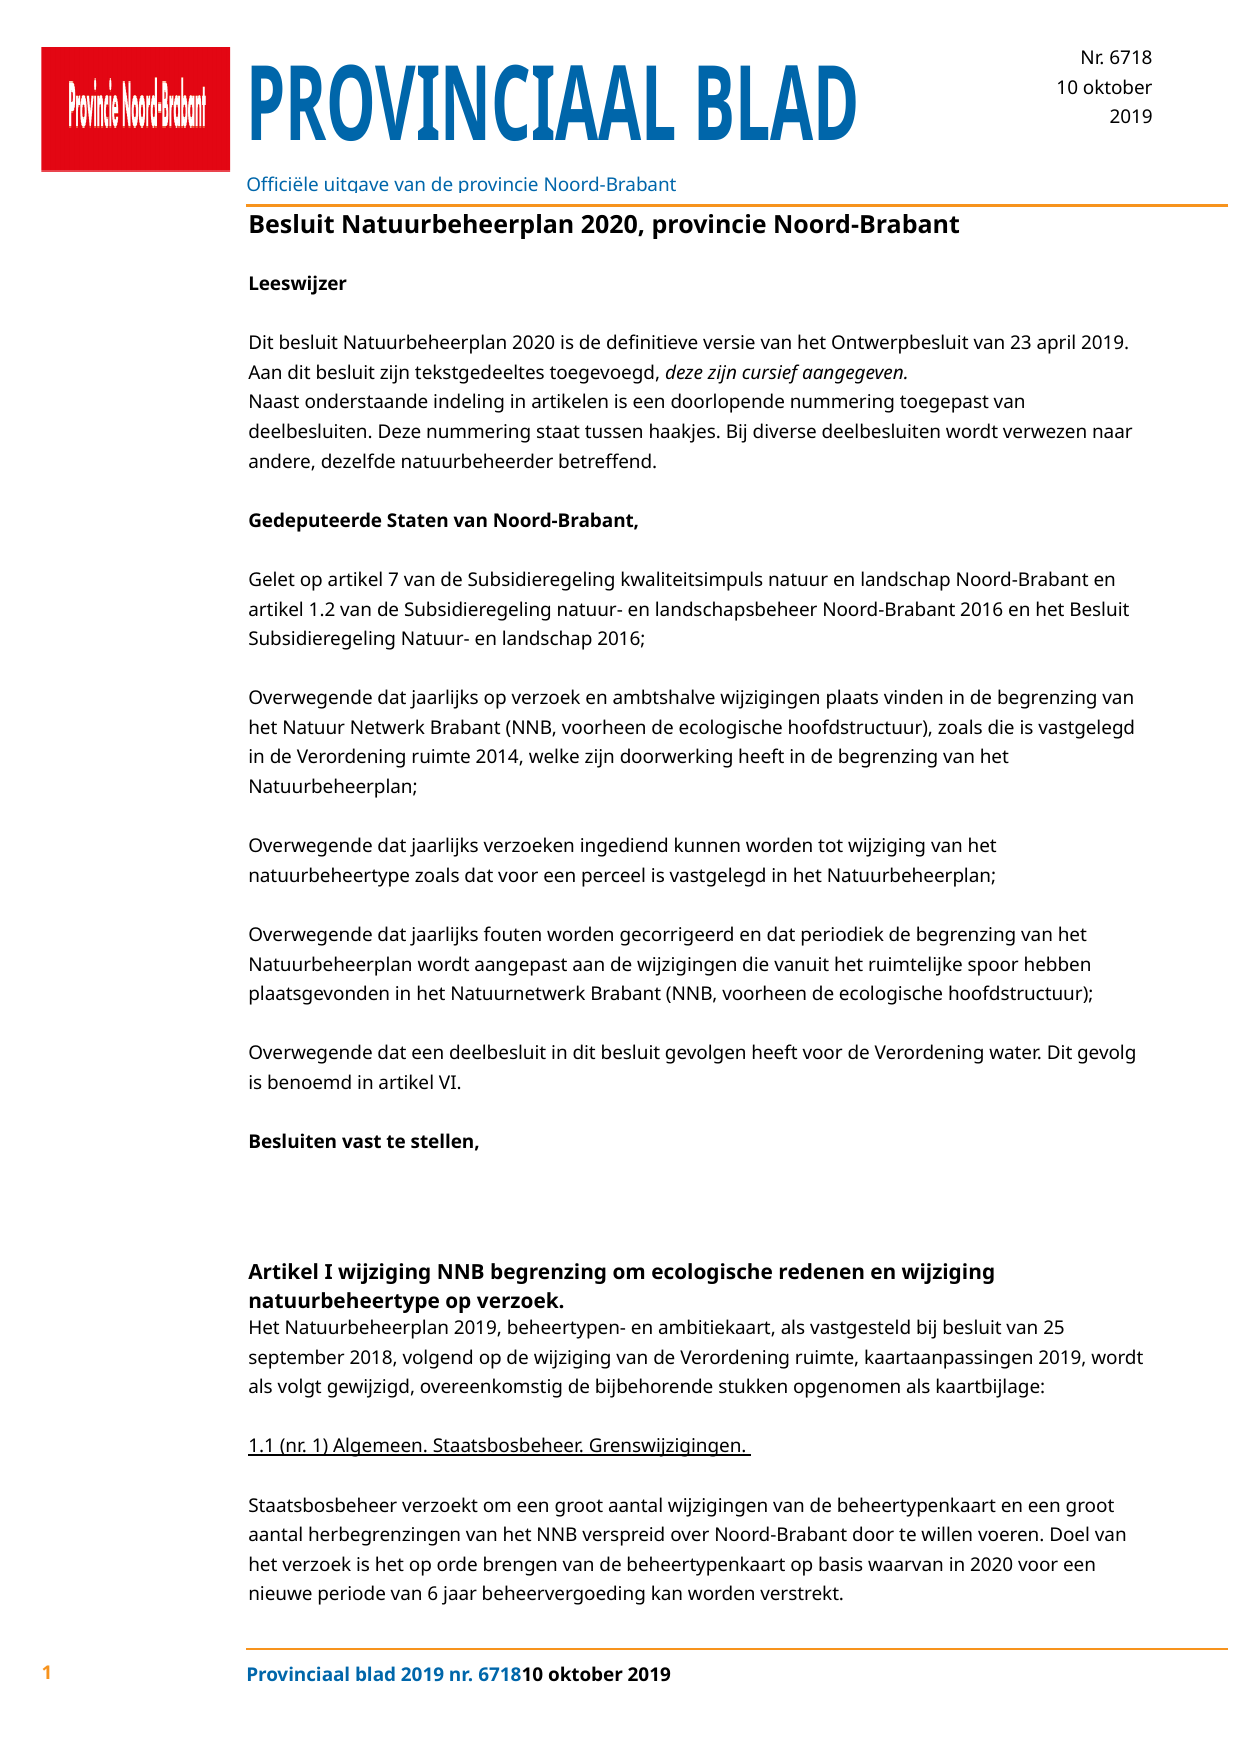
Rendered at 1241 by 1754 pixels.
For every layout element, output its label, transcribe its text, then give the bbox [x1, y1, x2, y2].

text Dit besluit Natuurbeheerplan 2020 is de definitieve versie van het Ontwerpbesluit van 23 april 2019. Aan dit besluit zijn tekstgedeeltes toegevoegd, deze zijn cursief aangegeven. [248, 329, 1152, 385]
text Artikel I wijziging NNB begrenzing om ecologische redenen en wijziging natuurbeheertype op verzoek. [248, 1257, 1152, 1314]
text Staatsbosbeheer verzoekt om een groot aantal wijzigingen van de beheertypenkaart en een groot aantal herbegrenzingen van het NNB verspreid over Noord-Brabant door te willen voeren. Doel van het verzoek is het op orde brengen van de beheertypenkaart op basis waarvan in 2020 voor een nieuwe periode van 6 jaar beheervergoeding kan worden verstrekt. [248, 1492, 1152, 1606]
text Gelet op artikel 7 van de Subsidieregeling kwaliteitsimpuls natuur en landschap Noord-Brabant en artikel 1.2 van de Subsidieregeling natuur- en landschapsbeheer Noord-Brabant 2016 en het Besluit Subsidieregeling Natuur- en landschap 2016; [248, 566, 1152, 651]
text Besluiten vast te stellen, [248, 1128, 1152, 1154]
text Overwegende dat jaarlijks op verzoek en ambtshalve wijzigingen plaats vinden in de begrenzing van het Natuur Netwerk Brabant (NNB, voorheen de ecologische hoofdstructuur), zoals die is vastgelegd in de Verordening ruimte 2014, welke zijn doorwerking heeft in de begrenzing van het Natuurbeheerplan; [248, 684, 1152, 799]
text Besluit Natuurbeheerplan 2020, provincie Noord-Brabant [248, 207, 1152, 241]
text Overwegende dat een deelbesluit in dit besluit gevolgen heeft voor de Verordening water. Dit gevolg is benoemd in artikel VI. [248, 1039, 1152, 1095]
text Overwegende dat jaarlijks verzoeken ingediend kunnen worden tot wijziging van het natuurbeheertype zoals dat voor een perceel is vastgelegd in het Natuurbeheerplan; [248, 832, 1152, 888]
text Gedeputeerde Staten van Noord-Brabant, [248, 507, 1152, 533]
text Het Natuurbeheerplan 2019, beheertypen- en ambitiekaart, als vastgesteld bij besluit van 25 september 2018, volgend op de wijziging van de Verordening ruimte, kaartaanpassingen 2019, wordt als volgt gewijzigd, overeenkomstig de bijbehorende stukken opgenomen als kaartbijlage: [248, 1314, 1152, 1399]
text Leeswijzer [248, 270, 1152, 296]
picture [41, 47, 231, 172]
text Naast onderstaande indeling in artikelen is een doorlopende nummering toegepast van deelbesluiten. Deze nummering staat tussen haakjes. Bij diverse deelbesluiten wordt verwezen naar andere, dezelfde natuurbeheerder betreffend. [248, 389, 1152, 473]
text Overwegende dat jaarlijks fouten worden gecorrigeerd en dat periodiek de begrenzing van het Natuurbeheerplan wordt aangepast aan de wijzigingen die vanuit het ruimtelijke spoor hebben plaatsgevonden in het Natuurnetwerk Brabant (NNB, voorheen de ecologische hoofdstructuur); [248, 921, 1152, 1006]
text 1.1 (nr. 1) Algemeen. Staatsbosbeheer. Grenswijzigingen. [248, 1433, 1152, 1458]
